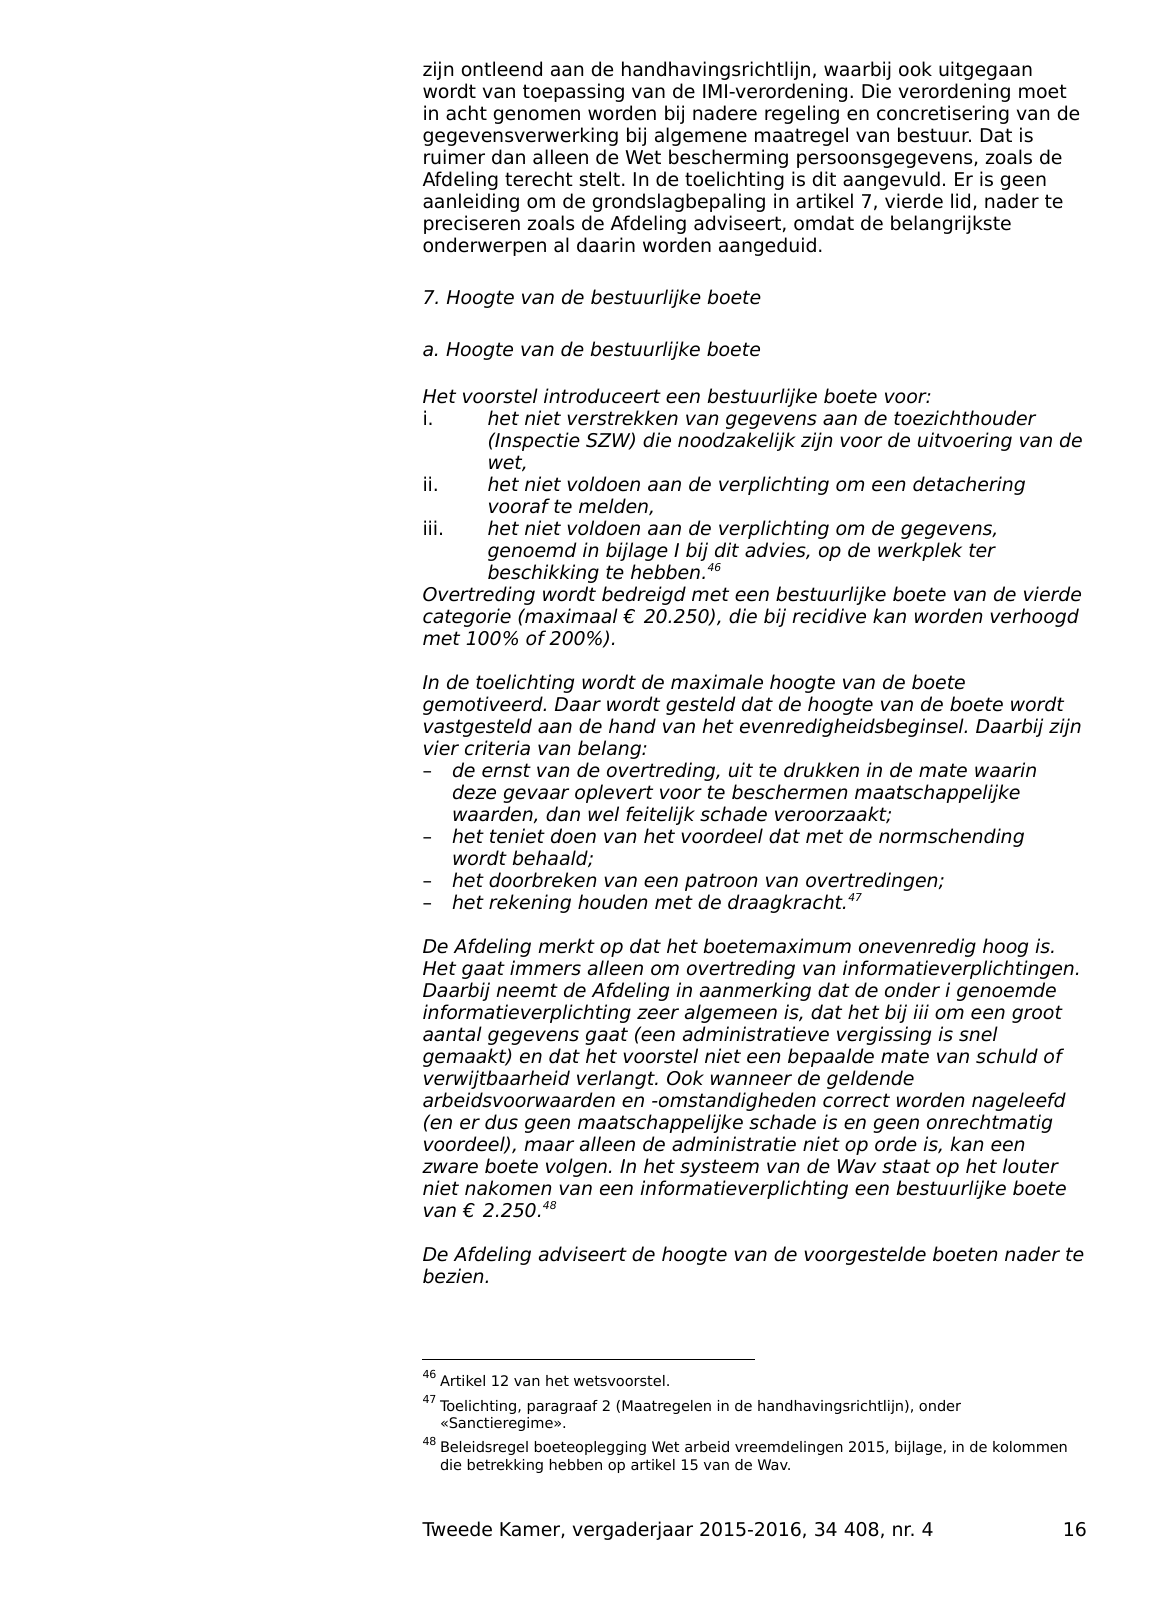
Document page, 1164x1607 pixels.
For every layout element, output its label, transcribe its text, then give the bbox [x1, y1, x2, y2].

text iii. het niet voldoen aan de verplichting om de gegevens, genoemd in bijlage I bij dit advies, op de werkplek ter beschikking te hebben. [422, 518, 1087, 584]
text Beleidsregel boeteoplegging Wet arbeid vreemdelingen 2015, bijlage, in de kolommen die betrekking hebben op artikel 15 van de Wav. [422, 1435, 1087, 1474]
text – de ernst van de overtreding, uit te drukken in de mate waarin deze gevaar oplevert voor te beschermen maatschappelijke waarden, dan wel feitelijk schade veroorzaakt; [422, 760, 1087, 826]
text – het doorbreken van een patroon van overtredingen; [422, 869, 1087, 892]
text – het rekening houden met de draagkracht. [422, 892, 1087, 913]
text Toelichting, paragraaf 2 (Maatregelen in de handhavingsrichtlijn), onder «Sanctieregime». [422, 1393, 1087, 1432]
text Het voorstel introduceert een bestuurlijke boete voor: [422, 386, 1087, 408]
text ii. het niet voldoen aan de verplichting om een detachering vooraf te melden, [422, 474, 1087, 518]
text De Afdeling merkt op dat het boetemaximum onevenredig hoog is. Het gaat immers alleen om overtreding van informatieverplichtingen. Daarbij neemt de Afdeling in aanmerking dat de onder i genoemde informatieverplichting zeer algemeen is, dat het bij iii om een groot aantal gegevens gaat (een administratieve vergissing is snel gemaakt) en dat het voorstel niet een bepaalde mate van schuld of verwijtbaarheid verlangt. Ook wanneer de geldende arbeidsvoorwaarden en -omstandigheden correct worden nageleefd (en er dus geen maatschappelijke schade is en geen onrechtmatig voordeel), maar alleen de administratie niet op orde is, kan een zware boete volgen. In het systeem van de Wav staat op het louter niet nakomen van een informatieverplichting een bestuurlijke boete van € 2.250. [422, 936, 1087, 1221]
text De Afdeling adviseert de hoogte van de voorgestelde boeten nader te bezien. [422, 1244, 1087, 1288]
text Artikel 12 van het wetsvoorstel. [422, 1368, 1087, 1391]
text – het teniet doen van het voordeel dat met de normschending wordt behaald; [422, 826, 1087, 869]
text Overtreding wordt bedreigd met een bestuurlijke boete van de vierde categorie (maximaal € 20.250), die bij recidive kan worden verhoogd met 100% of 200%). [422, 584, 1087, 649]
text zijn ontleend aan de handhavingsrichtlijn, waarbij ook uitgegaan wordt van toepassing van de IMI-verordening. Die verordening moet in acht genomen worden bij nadere regeling en concretisering van de gegevensverwerking bij algemene maatregel van bestuur. Dat is ruimer dan alleen de Wet bescherming persoonsgegevens, zoals de Afdeling terecht stelt. In de toelichting is dit aangevuld. Er is geen aanleiding om de grondslagbepaling in artikel 7, vierde lid, nader te preciseren zoals de Afdeling adviseert, omdat de belangrijkste onderwerpen al daarin worden aangeduid. [422, 59, 1087, 257]
text i. het niet verstrekken van gegevens aan de toezichthouder (Inspectie SZW) die noodzakelijk zijn voor de uitvoering van de wet, [422, 408, 1087, 474]
text In de toelichting wordt de maximale hoogte van de boete gemotiveerd. Daar wordt gesteld dat de hoogte van de boete wordt vastgesteld aan de hand van het evenredigheidsbeginsel. Daarbij zijn vier criteria van belang: [422, 672, 1087, 760]
subtitle a. Hoogte van de bestuurlijke boete [422, 339, 1087, 361]
subtitle 7. Hoogte van de bestuurlijke boete [422, 287, 1087, 309]
